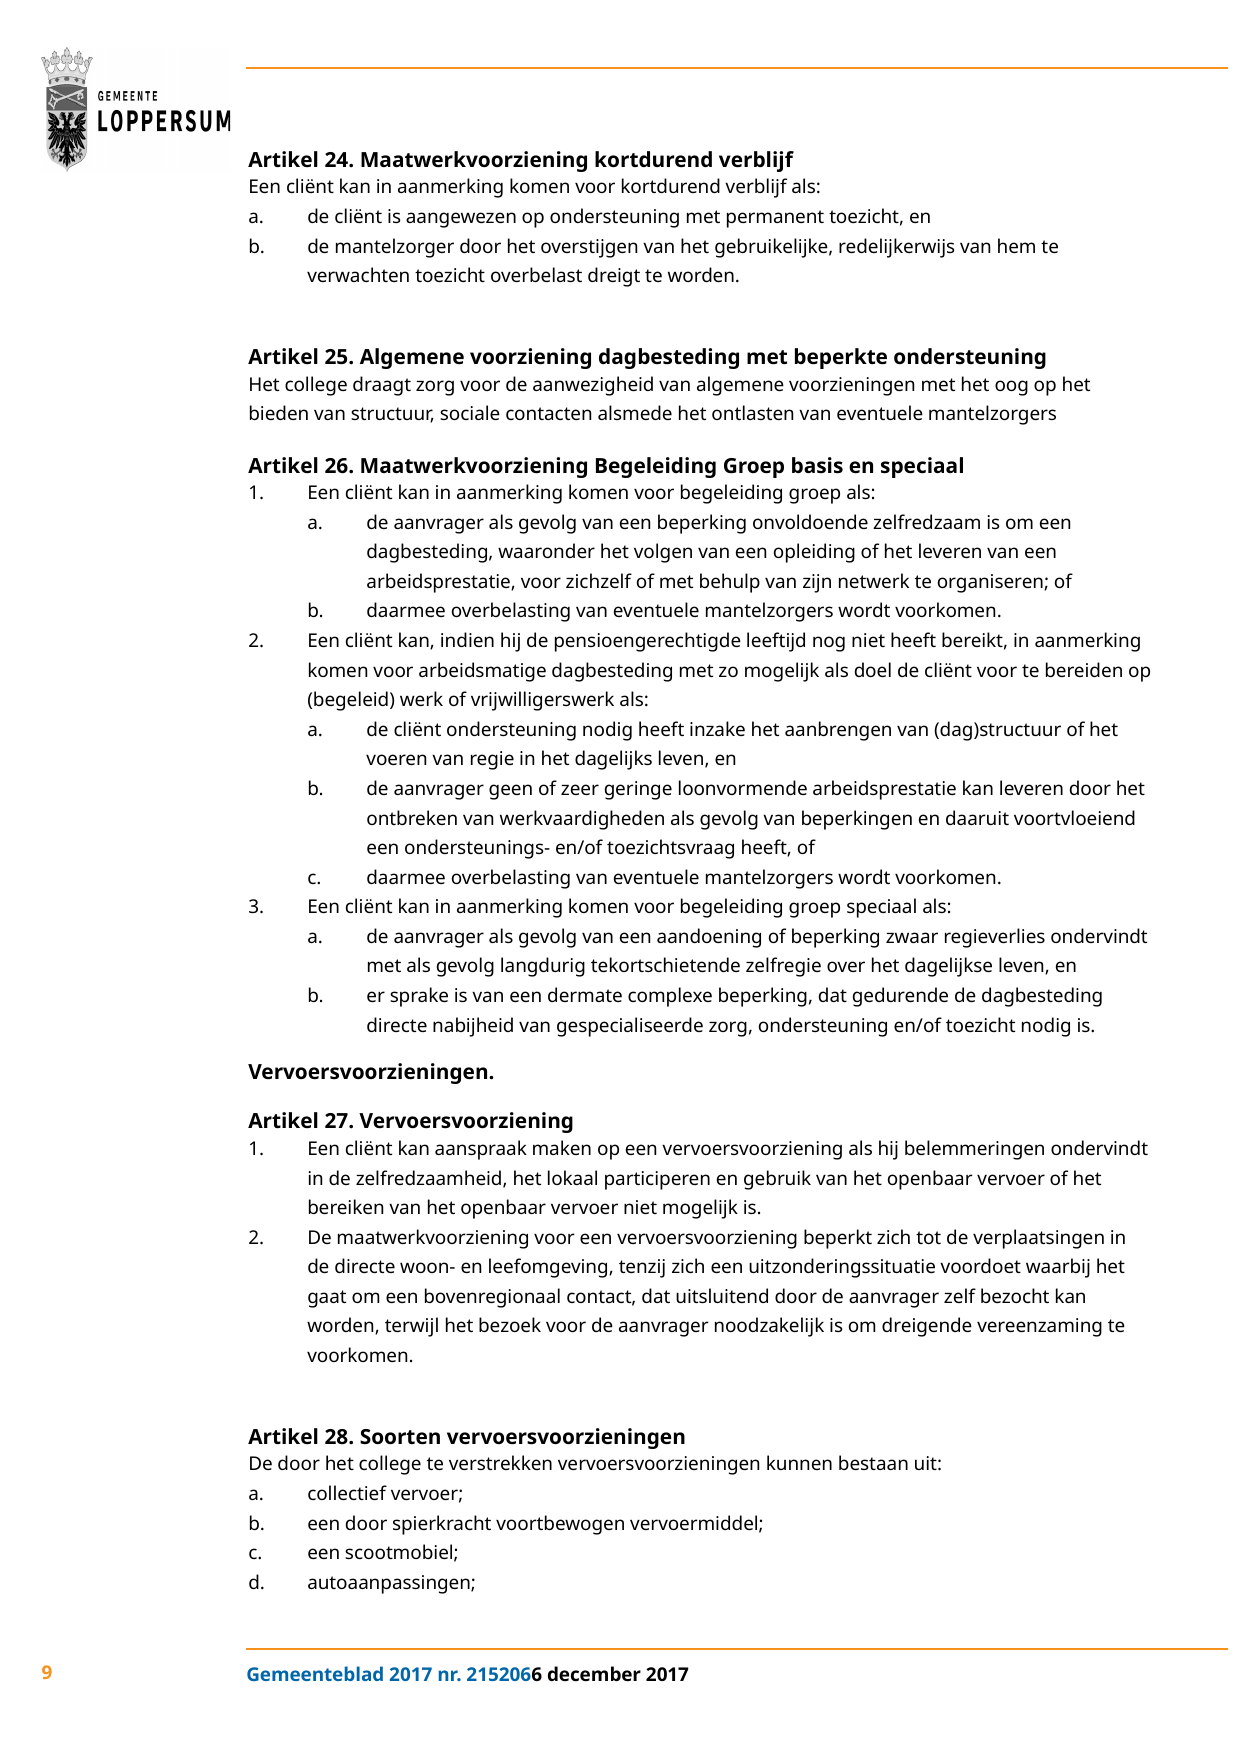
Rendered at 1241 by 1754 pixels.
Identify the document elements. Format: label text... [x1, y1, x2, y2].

list Een cliënt kan, indien hij de pensioengerechtigde leeftijd nog niet heeft bereikt, in aanmerking komen voor arbeidsmatige dagbesteding met zo mogelijk als doel de cliënt voor te bereiden op (begeleid) werk of vrijwilligerswerk als: [248, 627, 1152, 712]
text Artikel 26. Maatwerkvoorziening Begeleiding Groep basis en speciaal [248, 451, 1152, 479]
text Artikel 24. Maatwerkvoorziening kortdurend verblijf [248, 145, 1152, 174]
picture [41, 47, 231, 172]
list De maatwerkvoorziening voor een vervoersvoorziening beperkt zich tot de verplaatsingen in de directe woon- en leefomgeving, tenzij zich een uitzonderingssituatie voordoet waarbij het gaat om een bovenregionaal contact, dat uitsluitend door de aanvrager zelf bezocht kan worden, terwijl het bezoek voor de aanvrager noodzakelijk is om dreigende vereenzaming te voorkomen. [248, 1224, 1152, 1368]
list collectief vervoer; [248, 1480, 1152, 1506]
list Een cliënt kan in aanmerking komen voor begeleiding groep speciaal als: [248, 893, 1152, 919]
list Een cliënt kan in aanmerking komen voor begeleiding groep als: [248, 479, 1152, 505]
list er sprake is van een dermate complexe beperking, dat gedurende de dagbesteding directe nabijheid van gespecialiseerde zorg, ondersteuning en/of toezicht nodig is. [307, 982, 1152, 1037]
list de cliënt ondersteuning nodig heeft inzake het aanbrengen van (dag)structuur of het voeren van regie in het dagelijks leven, en [307, 716, 1152, 771]
text Artikel 27. Vervoersvoorziening [248, 1107, 1152, 1135]
list de cliënt is aangewezen op ondersteuning met permanent toezicht, en [248, 203, 1152, 229]
list daarmee overbelasting van eventuele mantelzorgers wordt voorkomen. [307, 864, 1152, 889]
text Vervoersvoorzieningen. [248, 1057, 1152, 1086]
text Een cliënt kan in aanmerking komen voor kortdurend verblijf als: [248, 174, 1152, 199]
list een door spierkracht voortbewogen vervoermiddel; [248, 1510, 1152, 1536]
list de aanvrager geen of zeer geringe loonvormende arbeidsprestatie kan leveren door het ontbreken van werkvaardigheden als gevolg van beperkingen en daaruit voortvloeiend een ondersteunings- en/of toezichtsvraag heeft, of [307, 775, 1152, 860]
text Artikel 25. Algemene voorziening dagbesteding met beperkte ondersteuning [248, 342, 1152, 371]
list de aanvrager als gevolg van een beperking onvoldoende zelfredzaam is om een dagbesteding, waaronder het volgen van een opleiding of het leveren van een arbeidsprestatie, voor zichzelf of met behulp van zijn netwerk te organiseren; of [307, 509, 1152, 594]
list autoaanpassingen; [248, 1569, 1152, 1595]
text Artikel 28. Soorten vervoersvoorzieningen [248, 1422, 1152, 1451]
list Een cliënt kan aanspraak maken op een vervoersvoorziening als hij belemmeringen ondervindt in de zelfredzaamheid, het lokaal participeren en gebruik van het openbaar vervoer of het bereiken van het openbaar vervoer niet mogelijk is. [248, 1135, 1152, 1220]
list de mantelzorger door het overstijgen van het gebruikelijke, redelijkerwijs van hem te verwachten toezicht overbelast dreigt te worden. [248, 233, 1152, 288]
text De door het college te verstrekken vervoersvoorzieningen kunnen bestaan uit: [248, 1451, 1152, 1476]
list een scootmobiel; [248, 1539, 1152, 1565]
list daarmee overbelasting van eventuele mantelzorgers wordt voorkomen. [307, 598, 1152, 623]
list de aanvrager als gevolg van een aandoening of beperking zwaar regieverlies ondervindt met als gevolg langdurig tekortschietende zelfregie over het dagelijkse leven, en [307, 923, 1152, 978]
text Het college draagt zorg voor de aanwezigheid van algemene voorzieningen met het oog op het bieden van structuur, sociale contacten alsmede het ontlasten van eventuele mantelzorgers [248, 371, 1152, 426]
